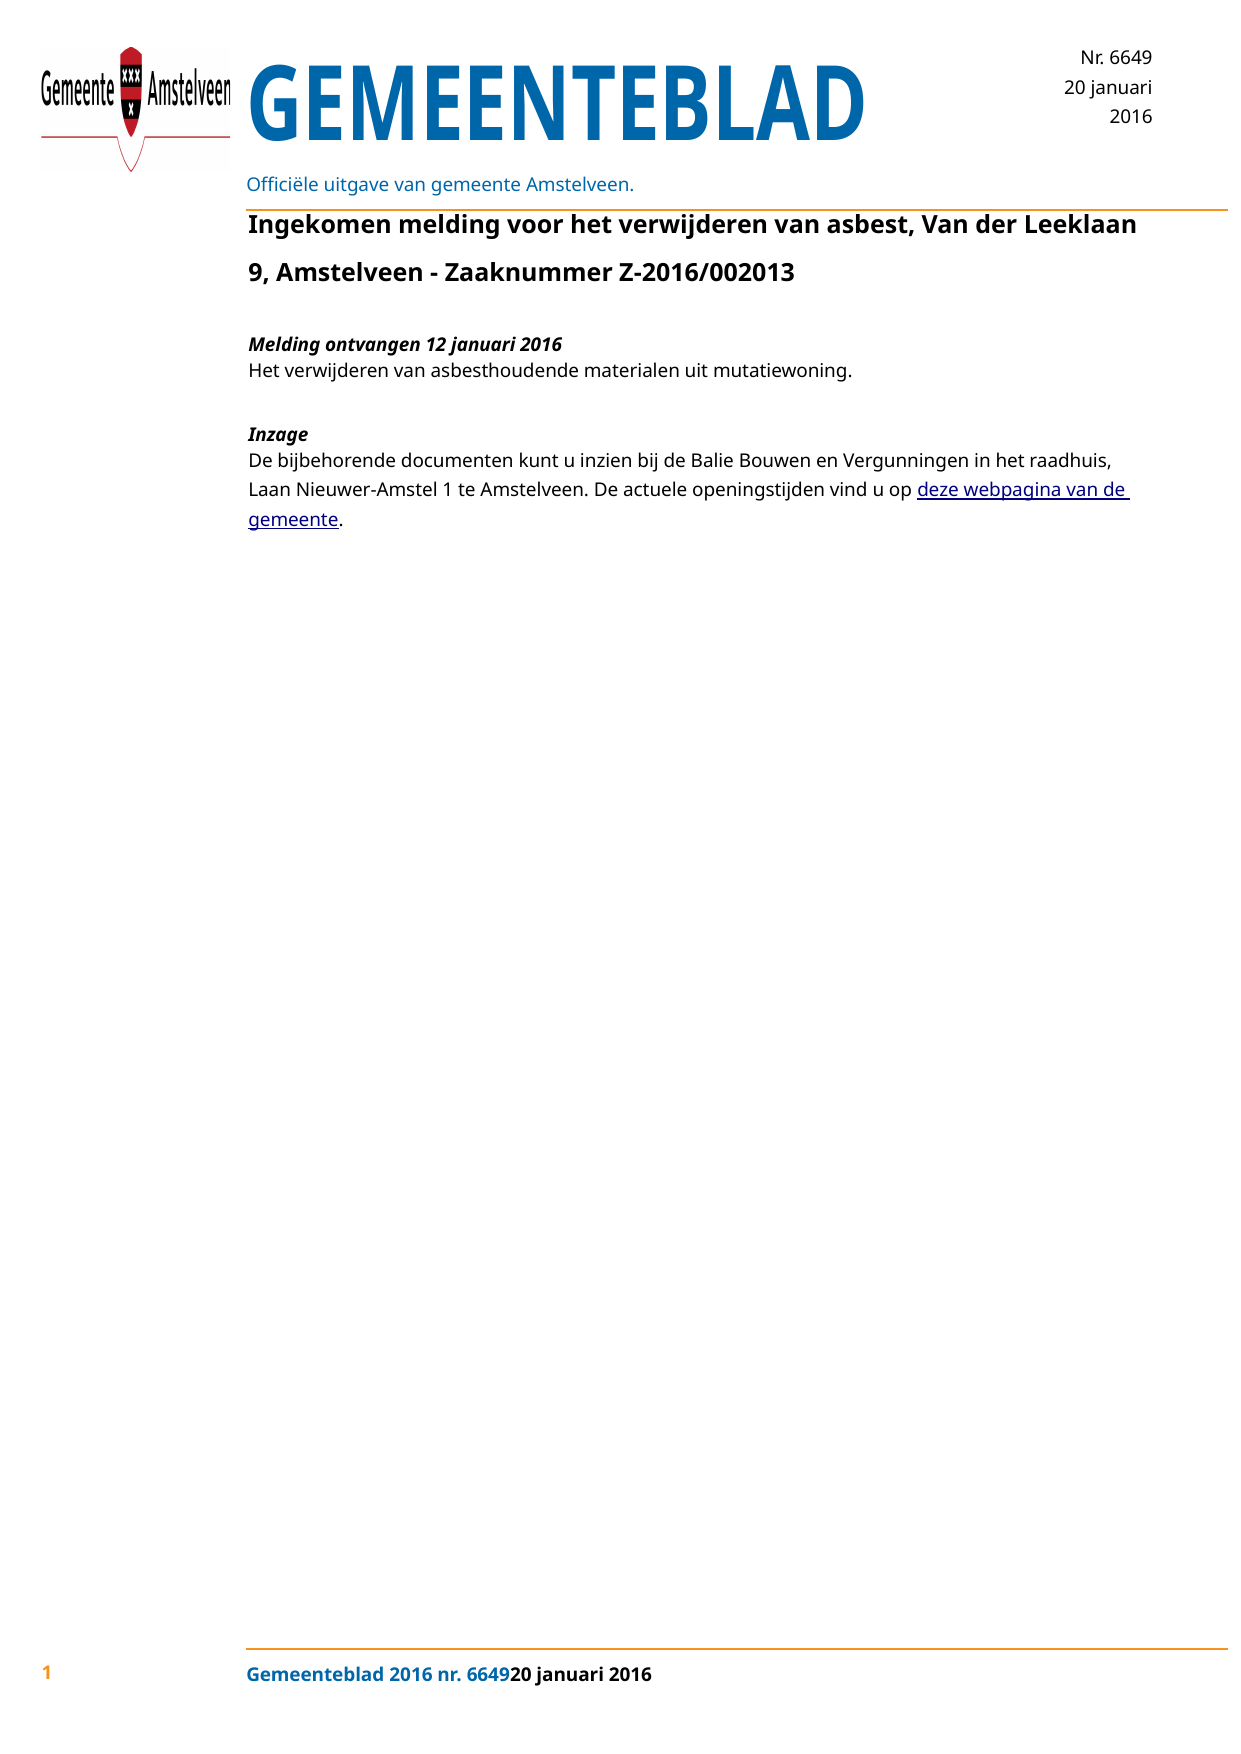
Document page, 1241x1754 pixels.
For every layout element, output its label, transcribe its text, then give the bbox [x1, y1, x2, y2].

text Melding ontvangen 12 januari 2016 [248, 331, 1152, 357]
text Ingekomen melding voor het verwijderen van asbest, Van der Leeklaan 9, Amstelveen - Zaaknummer Z-2016/002013 [248, 211, 1152, 288]
text Het verwijderen van asbesthoudende materialen uit mutatiewoning. [248, 357, 1152, 383]
picture [41, 47, 231, 172]
text De bijbehorende documenten kunt u inzien bij de Balie Bouwen en Vergunningen in het raadhuis, Laan Nieuwer-Amstel 1 te Amstelveen. De actuele openingstijden vind u op deze webpagina van de gemeente. [248, 447, 1152, 532]
text Inzage [248, 421, 1152, 447]
